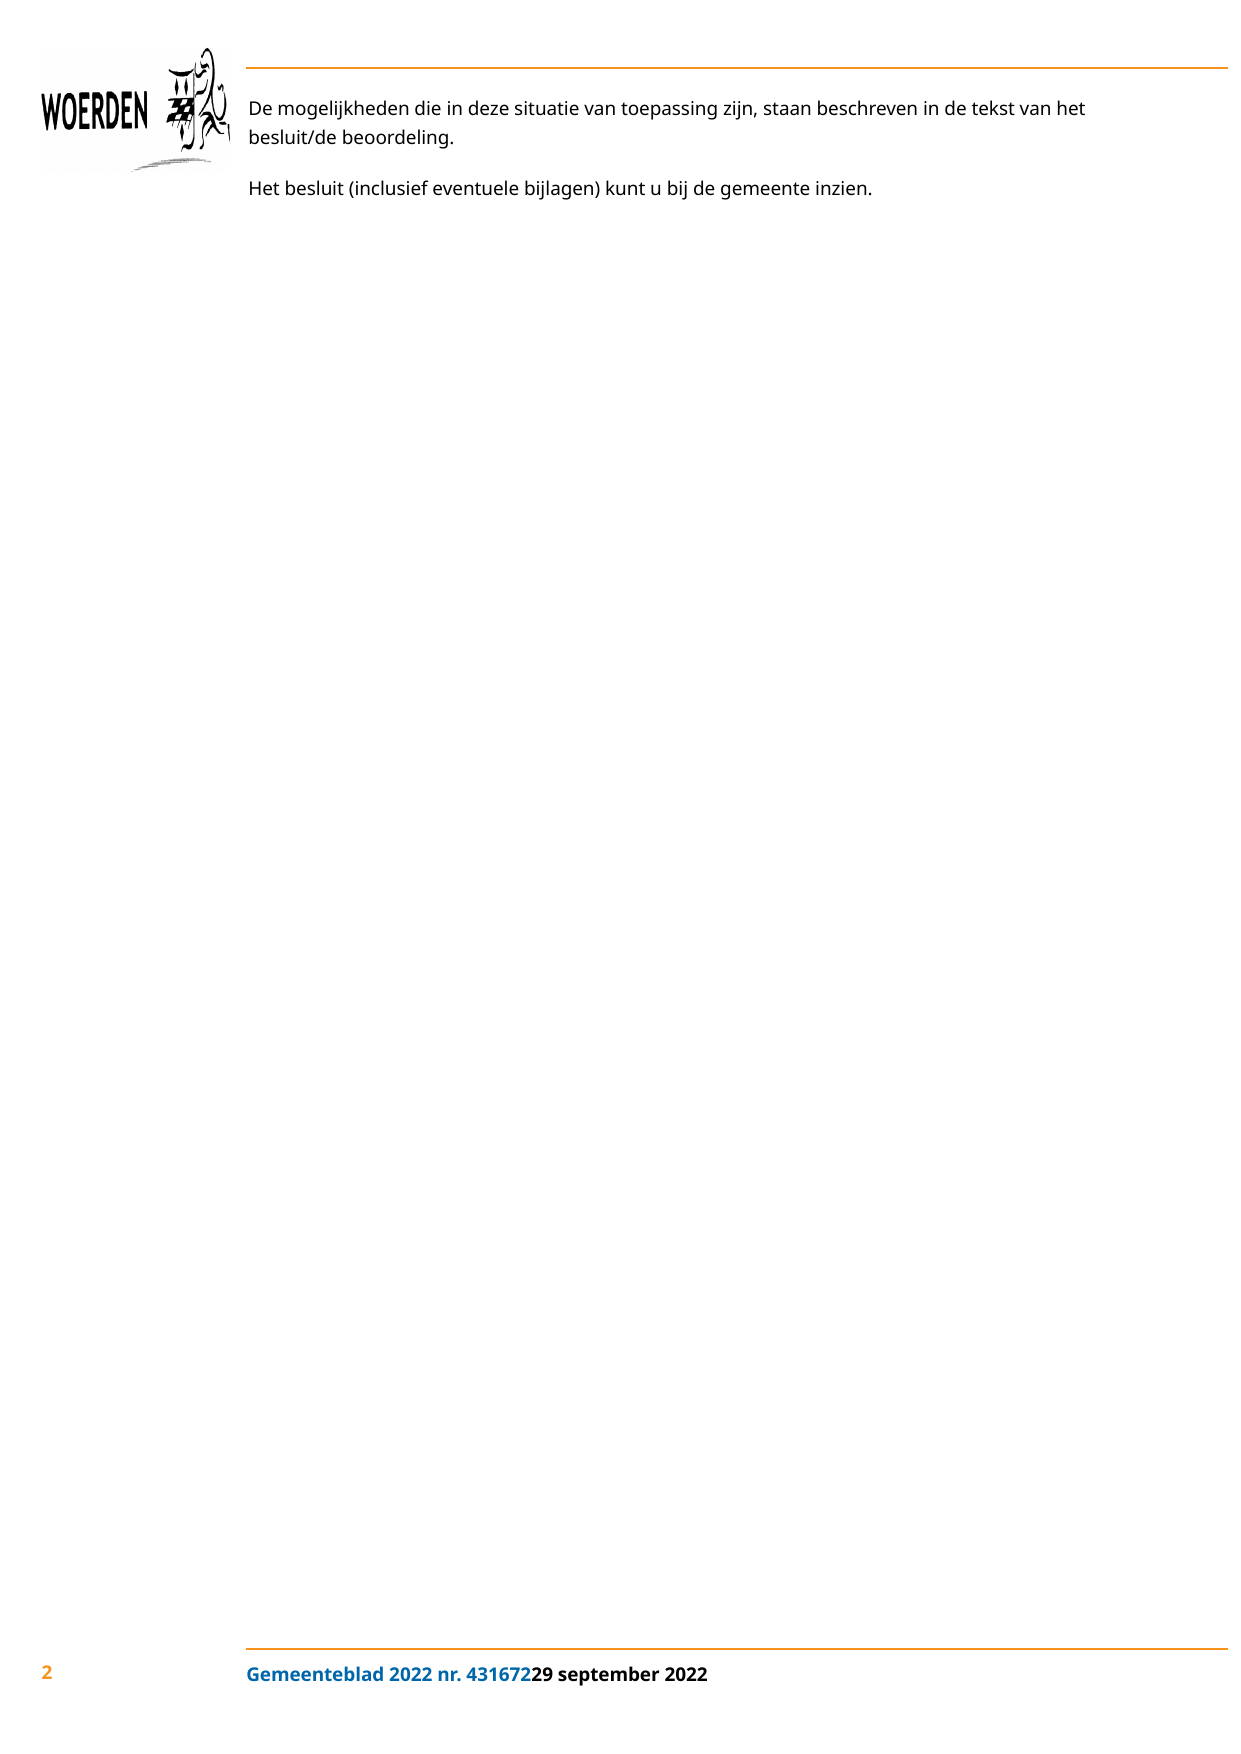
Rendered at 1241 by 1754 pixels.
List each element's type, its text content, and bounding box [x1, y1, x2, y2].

text Het besluit (inclusief eventuele bijlagen) kunt u bij de gemeente inzien. [248, 175, 1152, 201]
text De mogelijkheden die in deze situatie van toepassing zijn, staan beschreven in de tekst van het besluit/de beoordeling. [248, 95, 1152, 150]
picture [41, 47, 231, 172]
